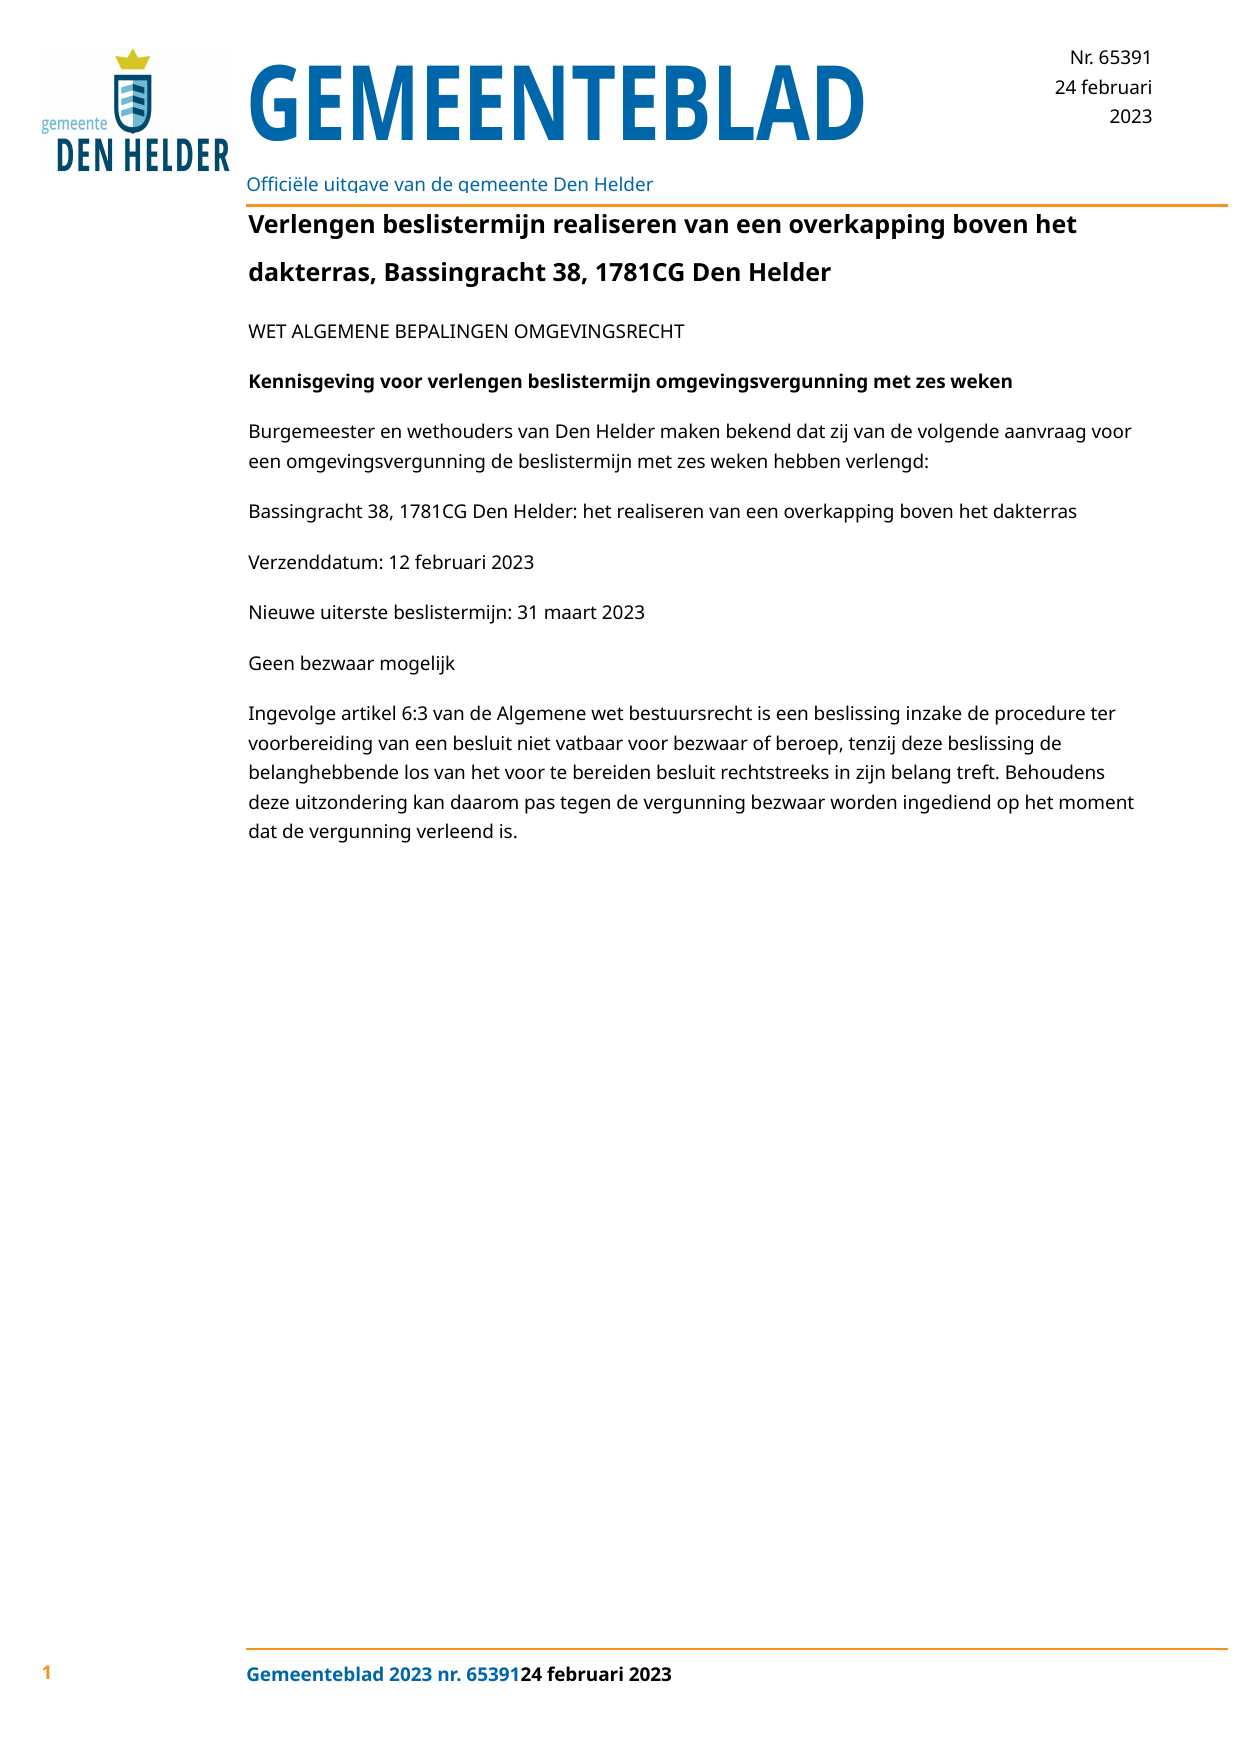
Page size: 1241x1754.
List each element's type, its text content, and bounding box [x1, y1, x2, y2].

text Geen bezwaar mogelijk [248, 650, 1152, 676]
text Burgemeester en wethouders van Den Helder maken bekend dat zij van de volgende aanvraag voor een omgevingsvergunning de beslistermijn met zes weken hebben verlengd: [248, 419, 1152, 474]
text Ingevolge artikel 6:3 van de Algemene wet bestuursrecht is een beslissing inzake de procedure ter voorbereiding van een besluit niet vatbaar voor bezwaar of beroep, tenzij deze beslissing de belanghebbende los van het voor te bereiden besluit rechtstreeks in zijn belang treft. Behoudens deze uitzondering kan daarom pas tegen de vergunning bezwaar worden ingediend op het moment dat de vergunning verleend is. [248, 700, 1152, 844]
text Kennisgeving voor verlengen beslistermijn omgevingsvergunning met zes weken [248, 368, 1152, 394]
text Verzenddatum: 12 februari 2023 [248, 549, 1152, 575]
picture [100, 154, 106, 172]
picture [182, 144, 187, 165]
text Verlengen beslistermijn realiseren van een overkapping boven het dakterras, Bassingracht 38, 1781CG Den Helder [248, 207, 1152, 288]
text Bassingracht 38, 1781CG Den Helder: het realiseren van een overkapping boven het dakterras [248, 499, 1152, 524]
text Nieuwe uiterste beslistermijn: 31 maart 2023 [248, 599, 1152, 625]
picture [130, 157, 135, 172]
text WET ALGEMENE BEPALINGEN OMGEVINGSRECHT [248, 318, 1152, 344]
picture [63, 144, 68, 165]
picture [220, 160, 224, 172]
picture [41, 47, 231, 172]
